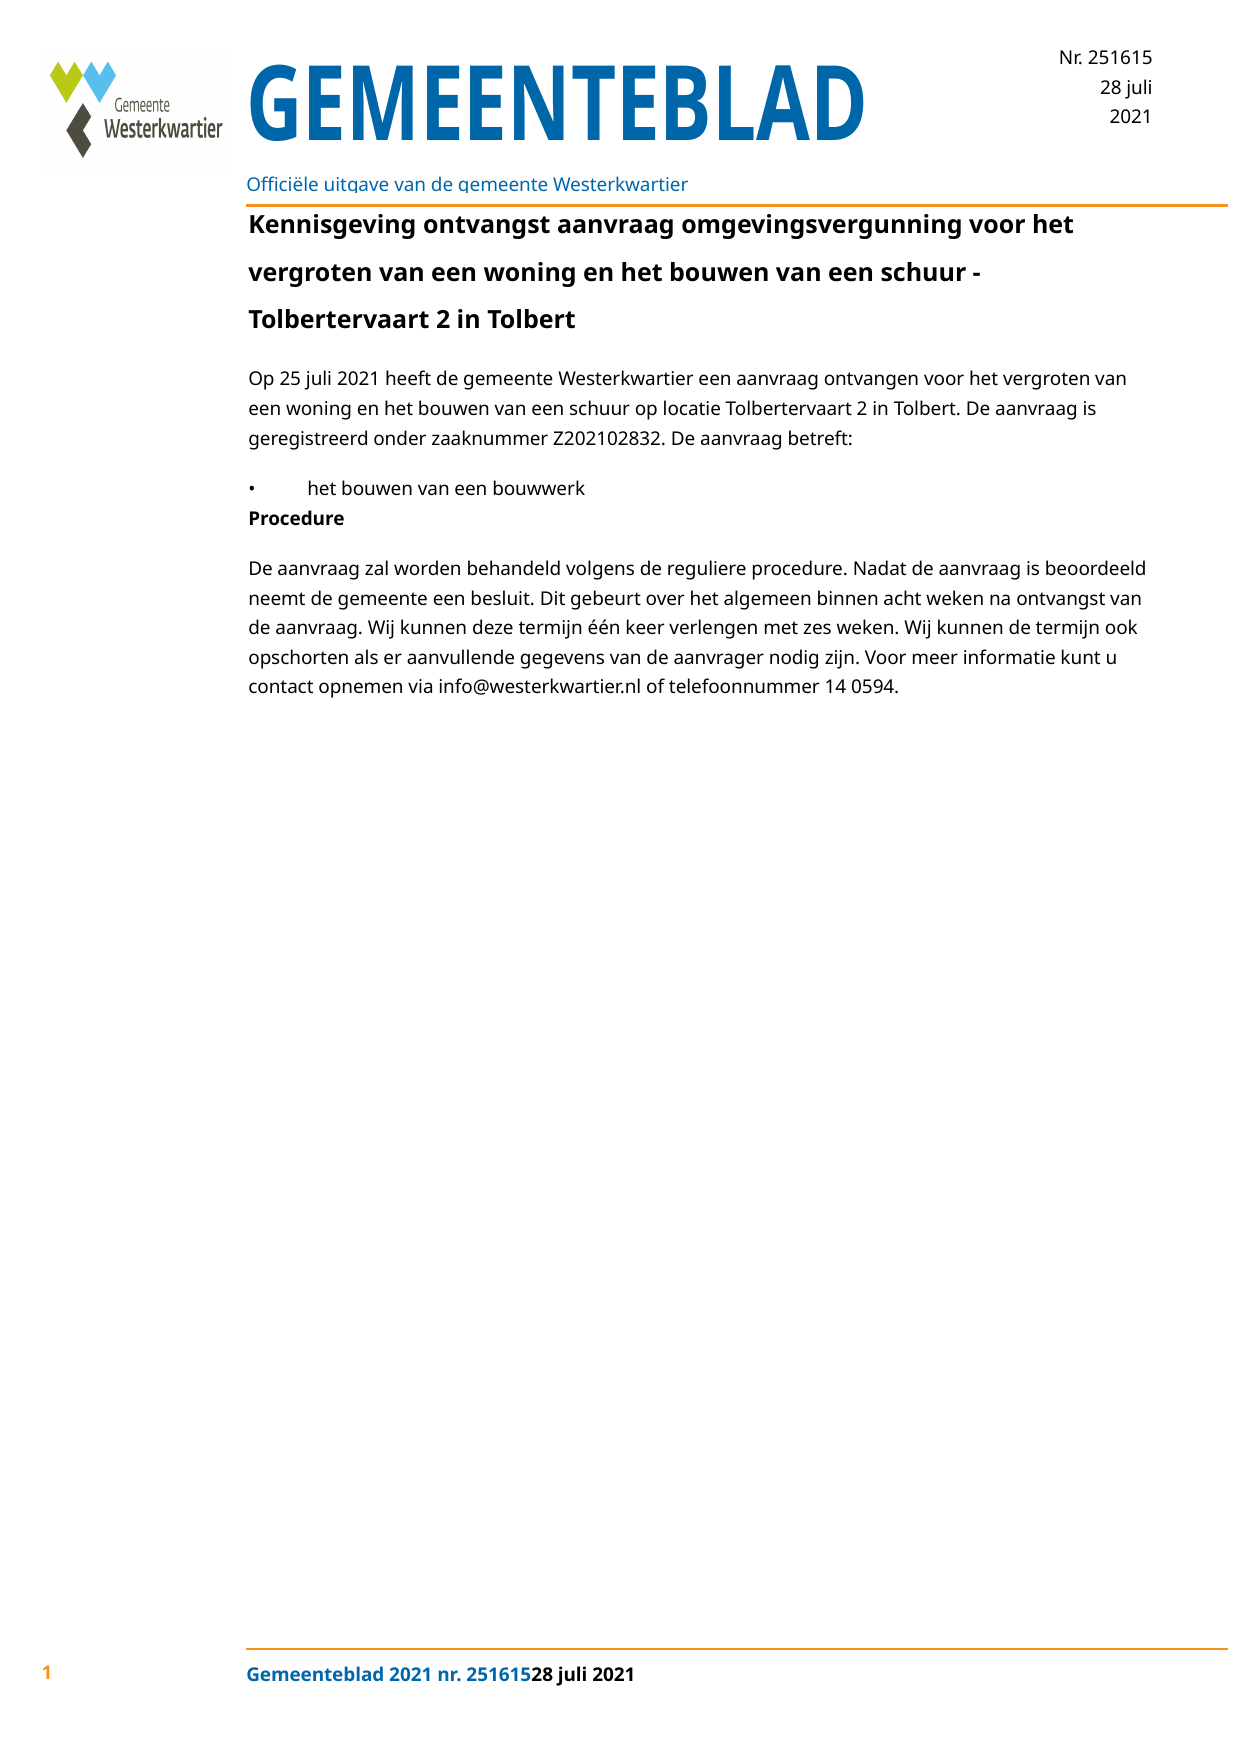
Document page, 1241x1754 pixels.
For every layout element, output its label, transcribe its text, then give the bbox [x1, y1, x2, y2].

text Kennisgeving ontvangst aanvraag omgevingsvergunning voor het vergroten van een woning en het bouwen van een schuur - Tolbertervaart 2 in Tolbert [248, 207, 1152, 336]
text De aanvraag zal worden behandeld volgens de reguliere procedure. Nadat de aanvraag is beoordeeld neemt de gemeente een besluit. Dit gebeurt over het algemeen binnen acht weken na ontvangst van de aanvraag. Wij kunnen deze termijn één keer verlengen met zes weken. Wij kunnen de termijn ook opschorten als er aanvullende gegevens van de aanvrager nodig zijn. Voor meer informatie kunt u contact opnemen via info@westerkwartier.nl of telefoonnummer 14 0594. [248, 555, 1152, 699]
list het bouwen van een bouwwerk [248, 475, 1152, 501]
picture [41, 47, 231, 172]
text Procedure [248, 505, 1152, 530]
text Op 25 juli 2021 heeft de gemeente Westerkwartier een aanvraag ontvangen voor het vergroten van een woning en het bouwen van een schuur op locatie Tolbertervaart 2 in Tolbert. De aanvraag is geregistreerd onder zaaknummer Z202102832. De aanvraag betreft: [248, 366, 1152, 450]
